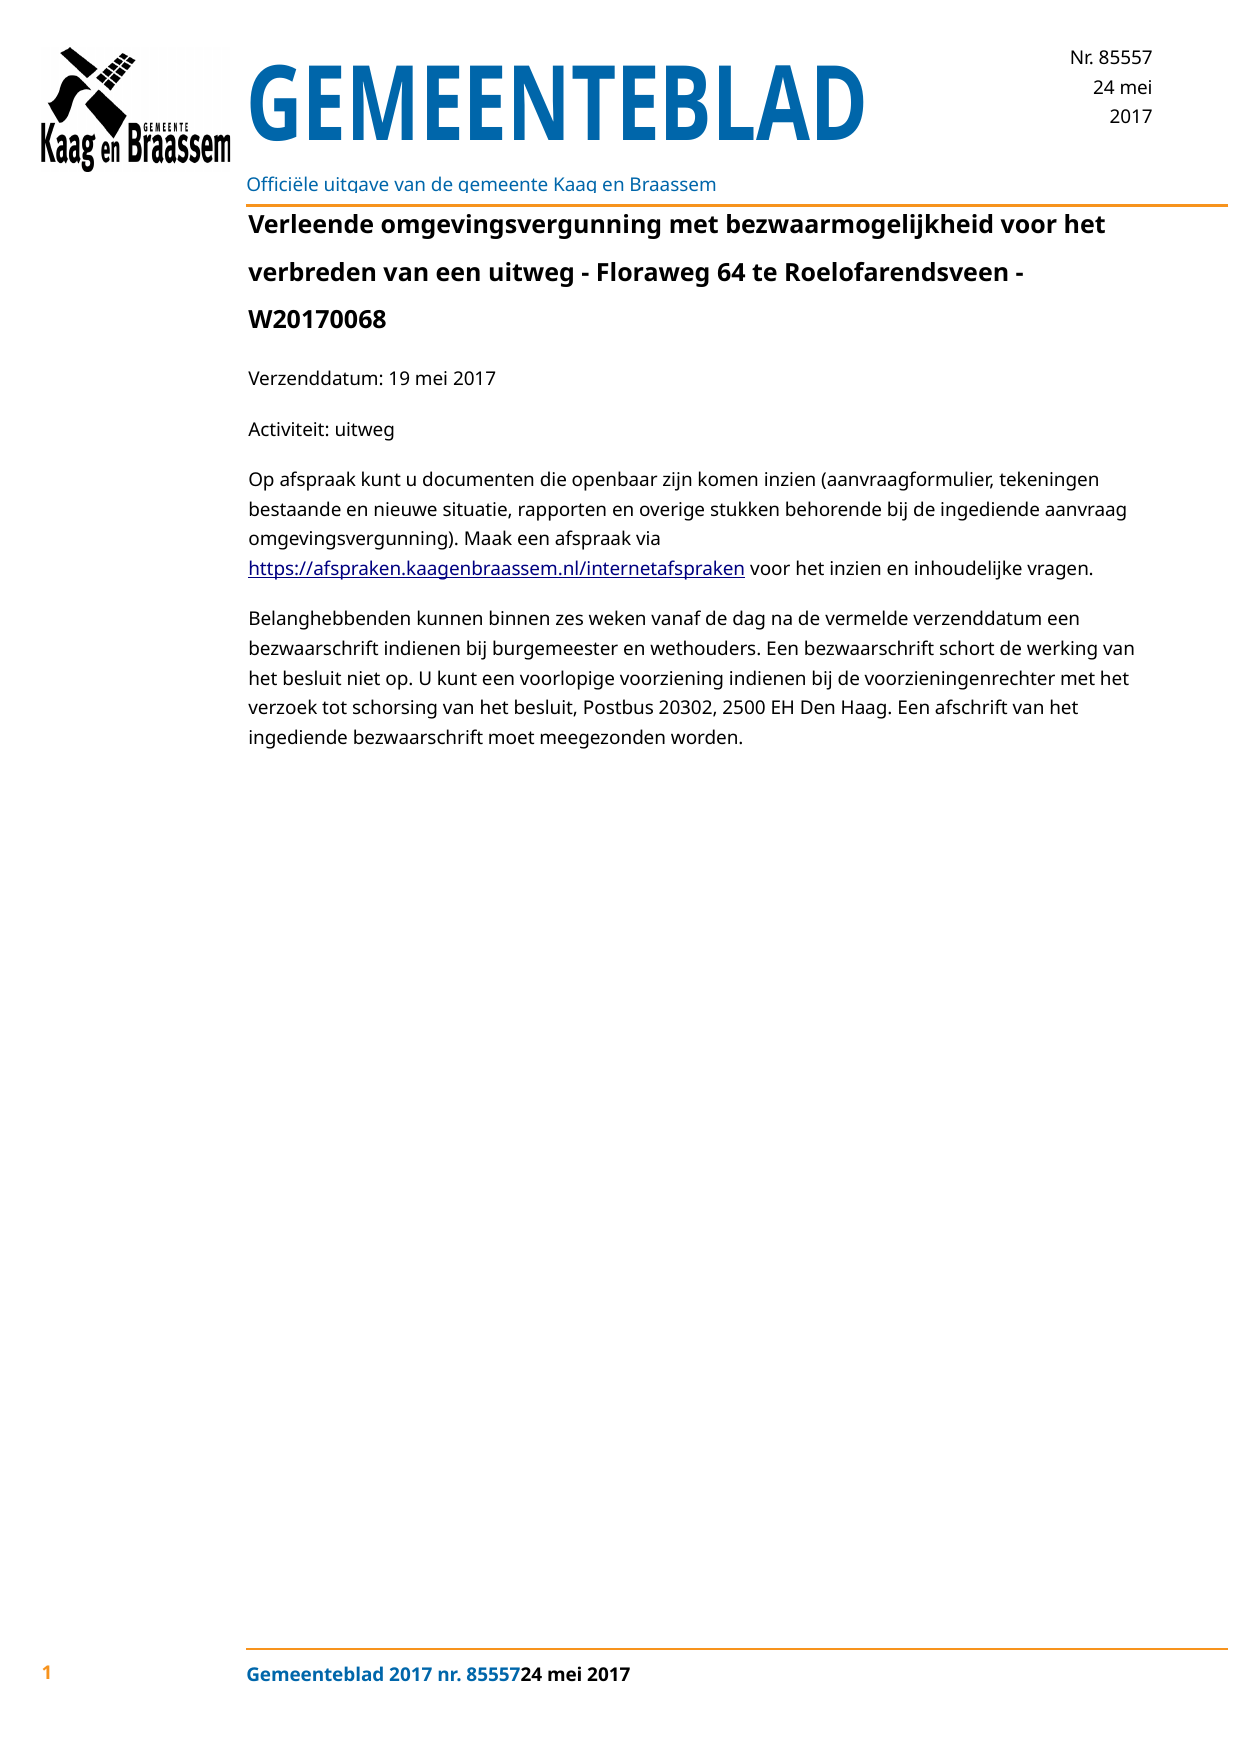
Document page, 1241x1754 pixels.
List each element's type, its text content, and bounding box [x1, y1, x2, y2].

text Verzenddatum: 19 mei 2017 [248, 366, 1152, 391]
text Belanghebbenden kunnen binnen zes weken vanaf de dag na de vermelde verzenddatum een bezwaarschrift indienen bij burgemeester en wethouders. Een bezwaarschrift schort de werking van het besluit niet op. U kunt een voorlopige voorziening indienen bij de voorzieningenrechter met het verzoek tot schorsing van het besluit, Postbus 20302, 2500 EH Den Haag. Een afschrift van het ingediende bezwaarschrift moet meegezonden worden. [248, 606, 1152, 749]
text Activiteit: uitweg [248, 416, 1152, 442]
text Op afspraak kunt u documenten die openbaar zijn komen inzien (aanvraagformulier, tekeningen bestaande en nieuwe situatie, rapporten en overige stukken behorende bij de ingediende aanvraag omgevingsvergunning). Maak een afspraak via https://afspraken.kaagenbraassem.nl/internetafspraken voor het inzien en inhoudelijke vragen. [248, 466, 1152, 581]
text Verleende omgevingsvergunning met bezwaarmogelijkheid voor het verbreden van een uitweg - Floraweg 64 te Roelofarendsveen - W20170068 [248, 207, 1152, 336]
picture [41, 47, 231, 172]
